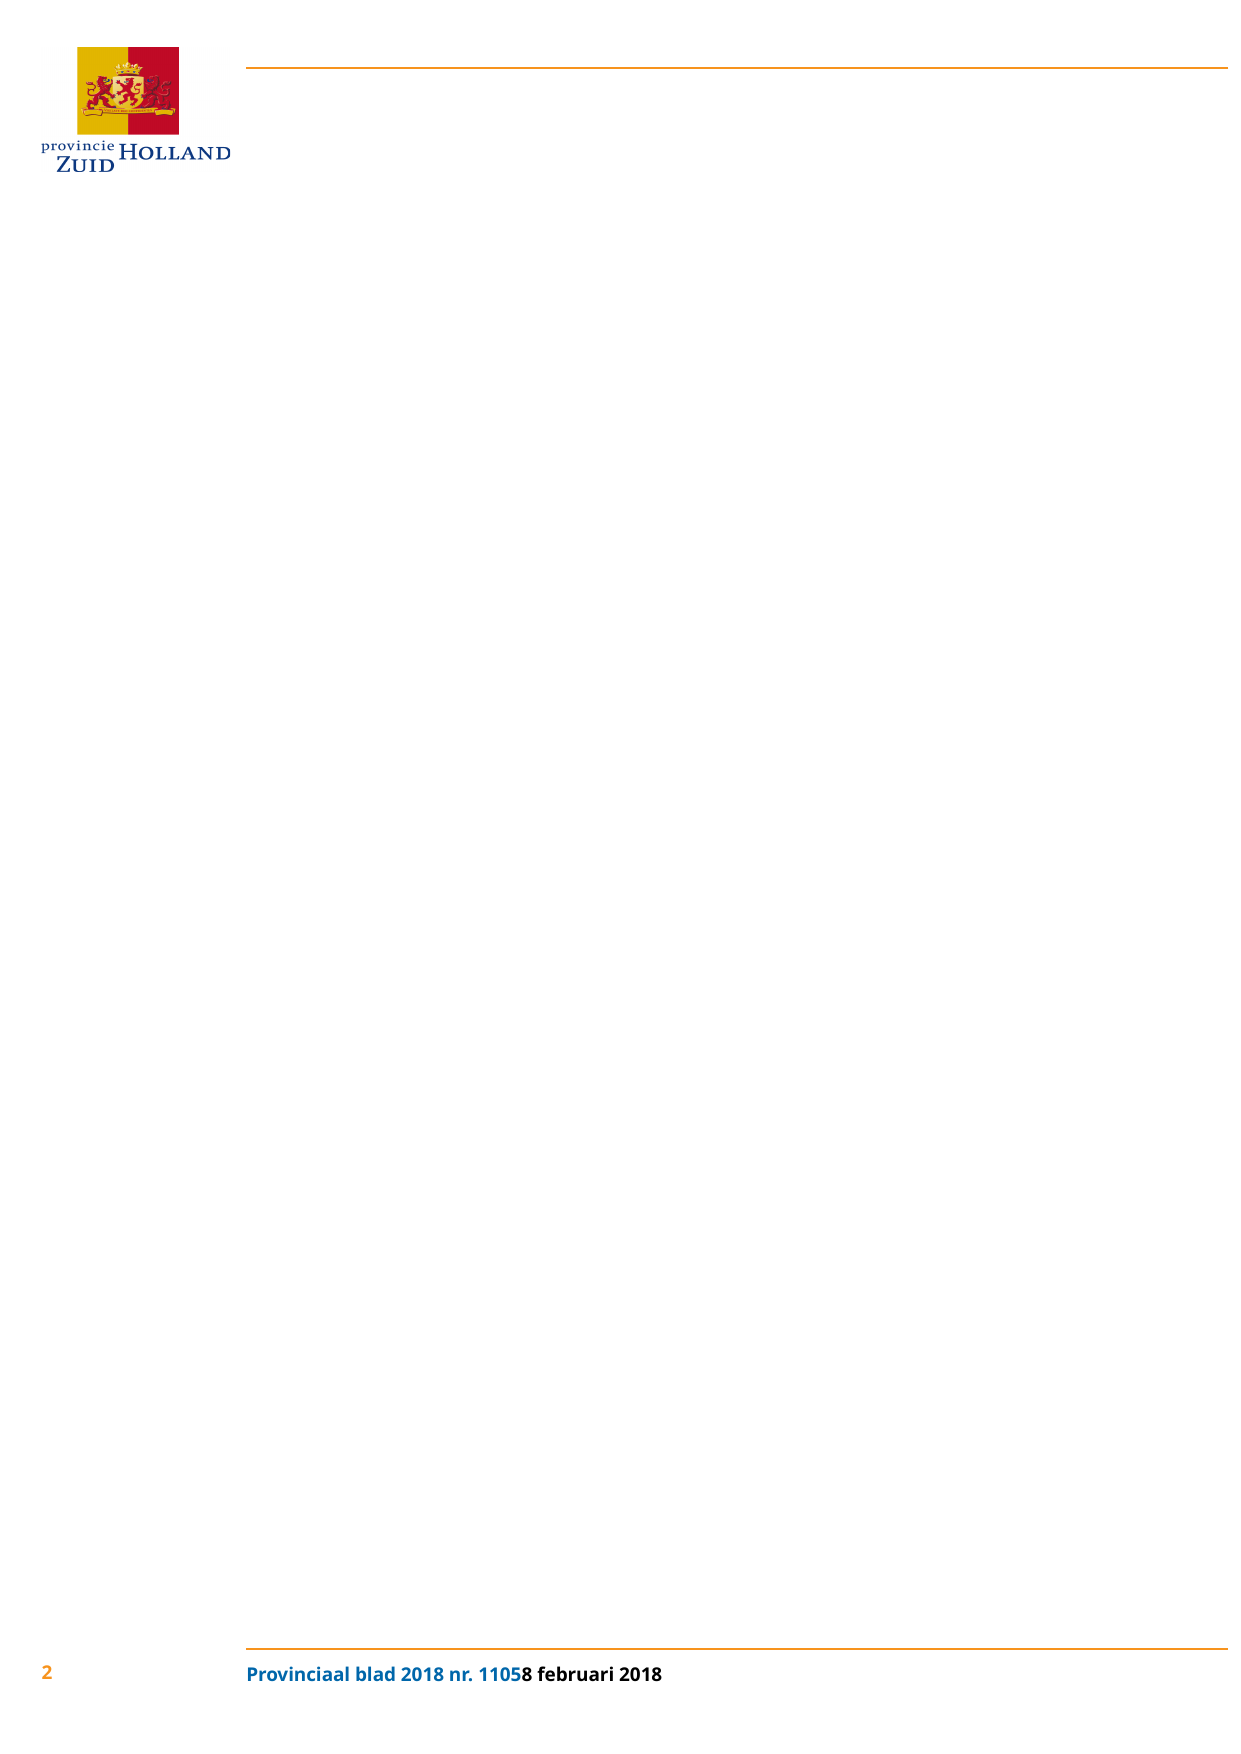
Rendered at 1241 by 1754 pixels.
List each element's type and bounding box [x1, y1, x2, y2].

picture [41, 47, 231, 172]
